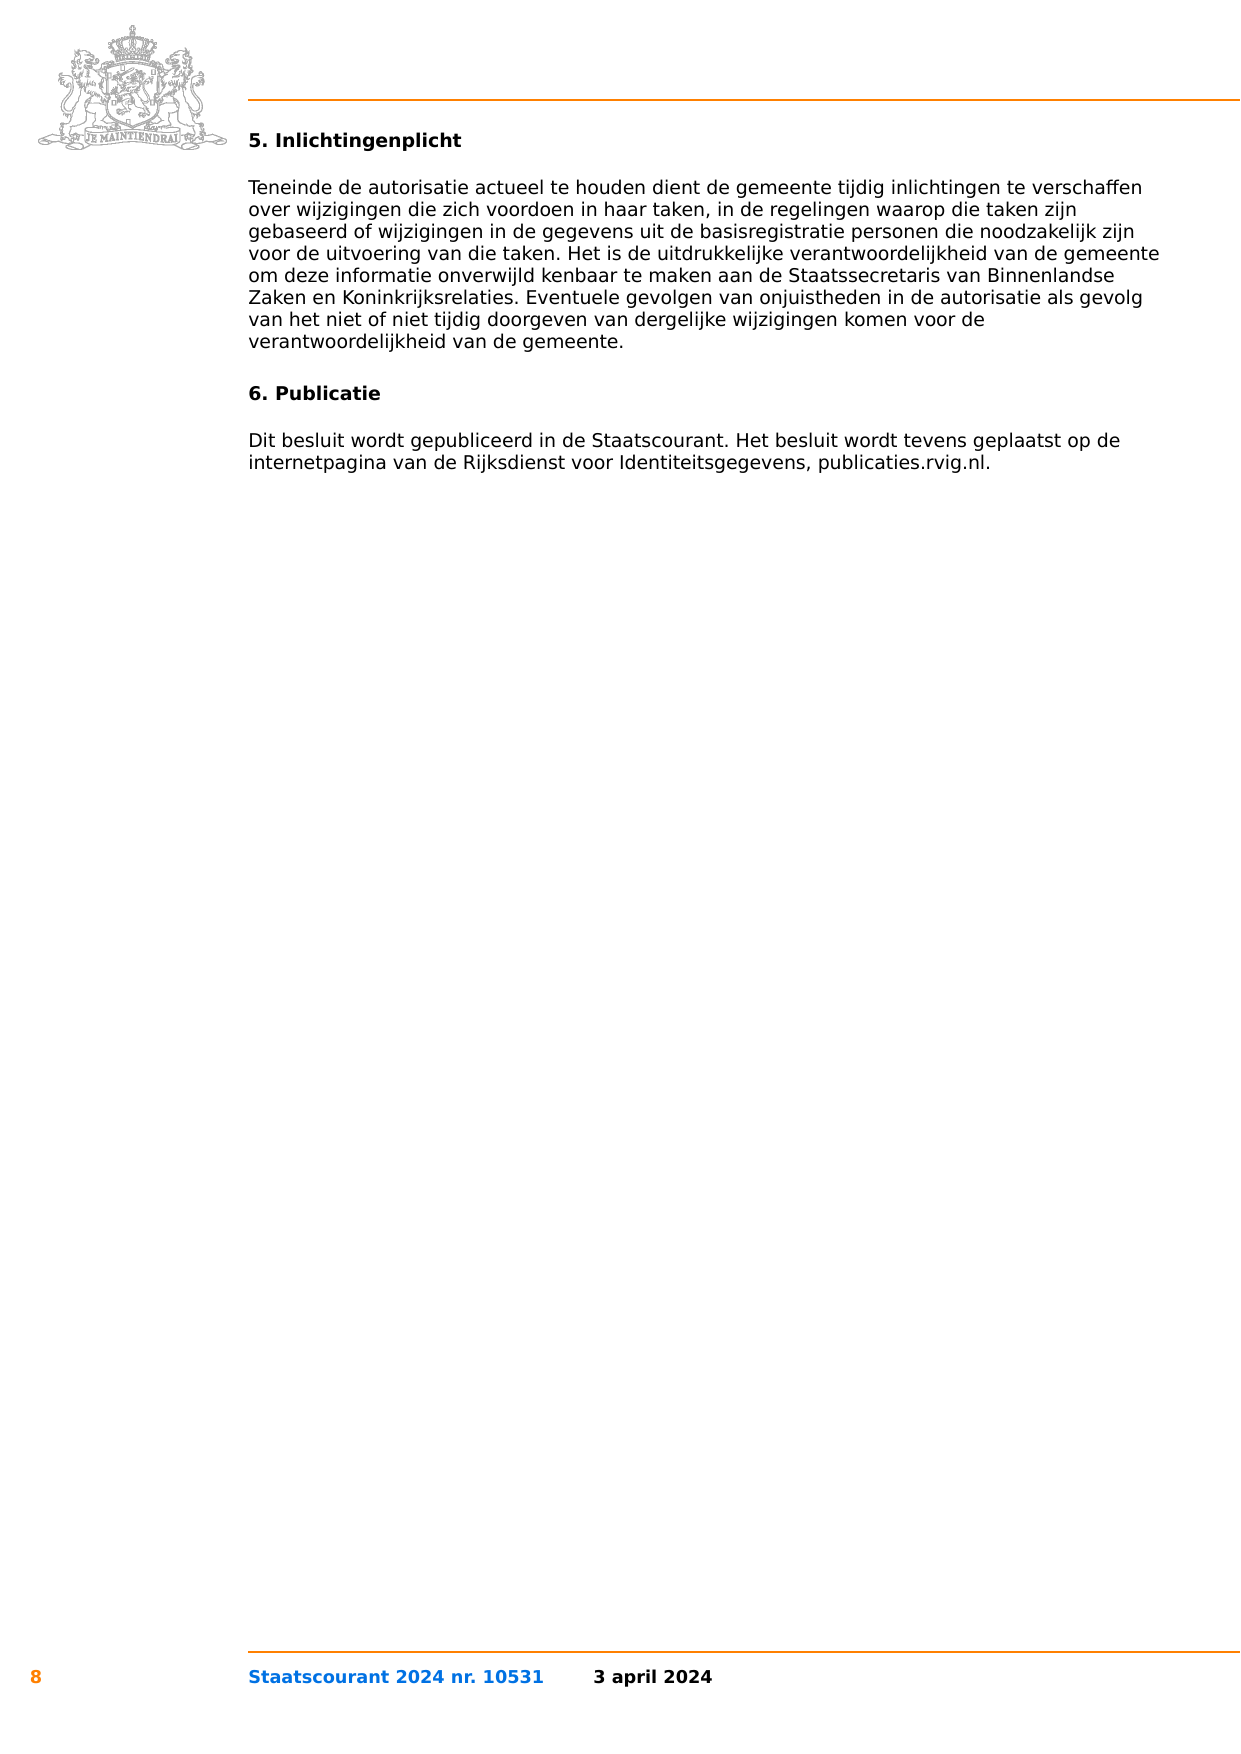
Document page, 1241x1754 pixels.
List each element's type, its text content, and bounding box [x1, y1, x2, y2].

picture [38, 25, 227, 150]
subtitle 6. Publicatie [248, 383, 1163, 405]
text Teneinde de autorisatie actueel te houden dient de gemeente tijdig inlichtingen te verschaffen over wijzigingen die zich voordoen in haar taken, in de regelingen waarop die taken zijn gebaseerd of wijzigingen in de gegevens uit de basisregistratie personen die noodzakelijk zijn voor de uitvoering van die taken. Het is de uitdrukkelijke verantwoordelijkheid van de gemeente om deze informatie onverwijld kenbaar te maken aan de Staatssecretaris van Binnenlandse Zaken en Koninkrijksrelaties. Eventuele gevolgen van onjuistheden in de autorisatie als gevolg van het niet of niet tijdig doorgeven van dergelijke wijzigingen komen voor de verantwoordelijkheid van de gemeente. [248, 177, 1163, 353]
subtitle 5. Inlichtingenplicht [248, 130, 1163, 152]
text Dit besluit wordt gepubliceerd in de Staatscourant. Het besluit wordt tevens geplaatst op de internetpagina van de Rijksdienst voor Identiteitsgegevens, publicaties.rvig.nl. [248, 430, 1163, 474]
